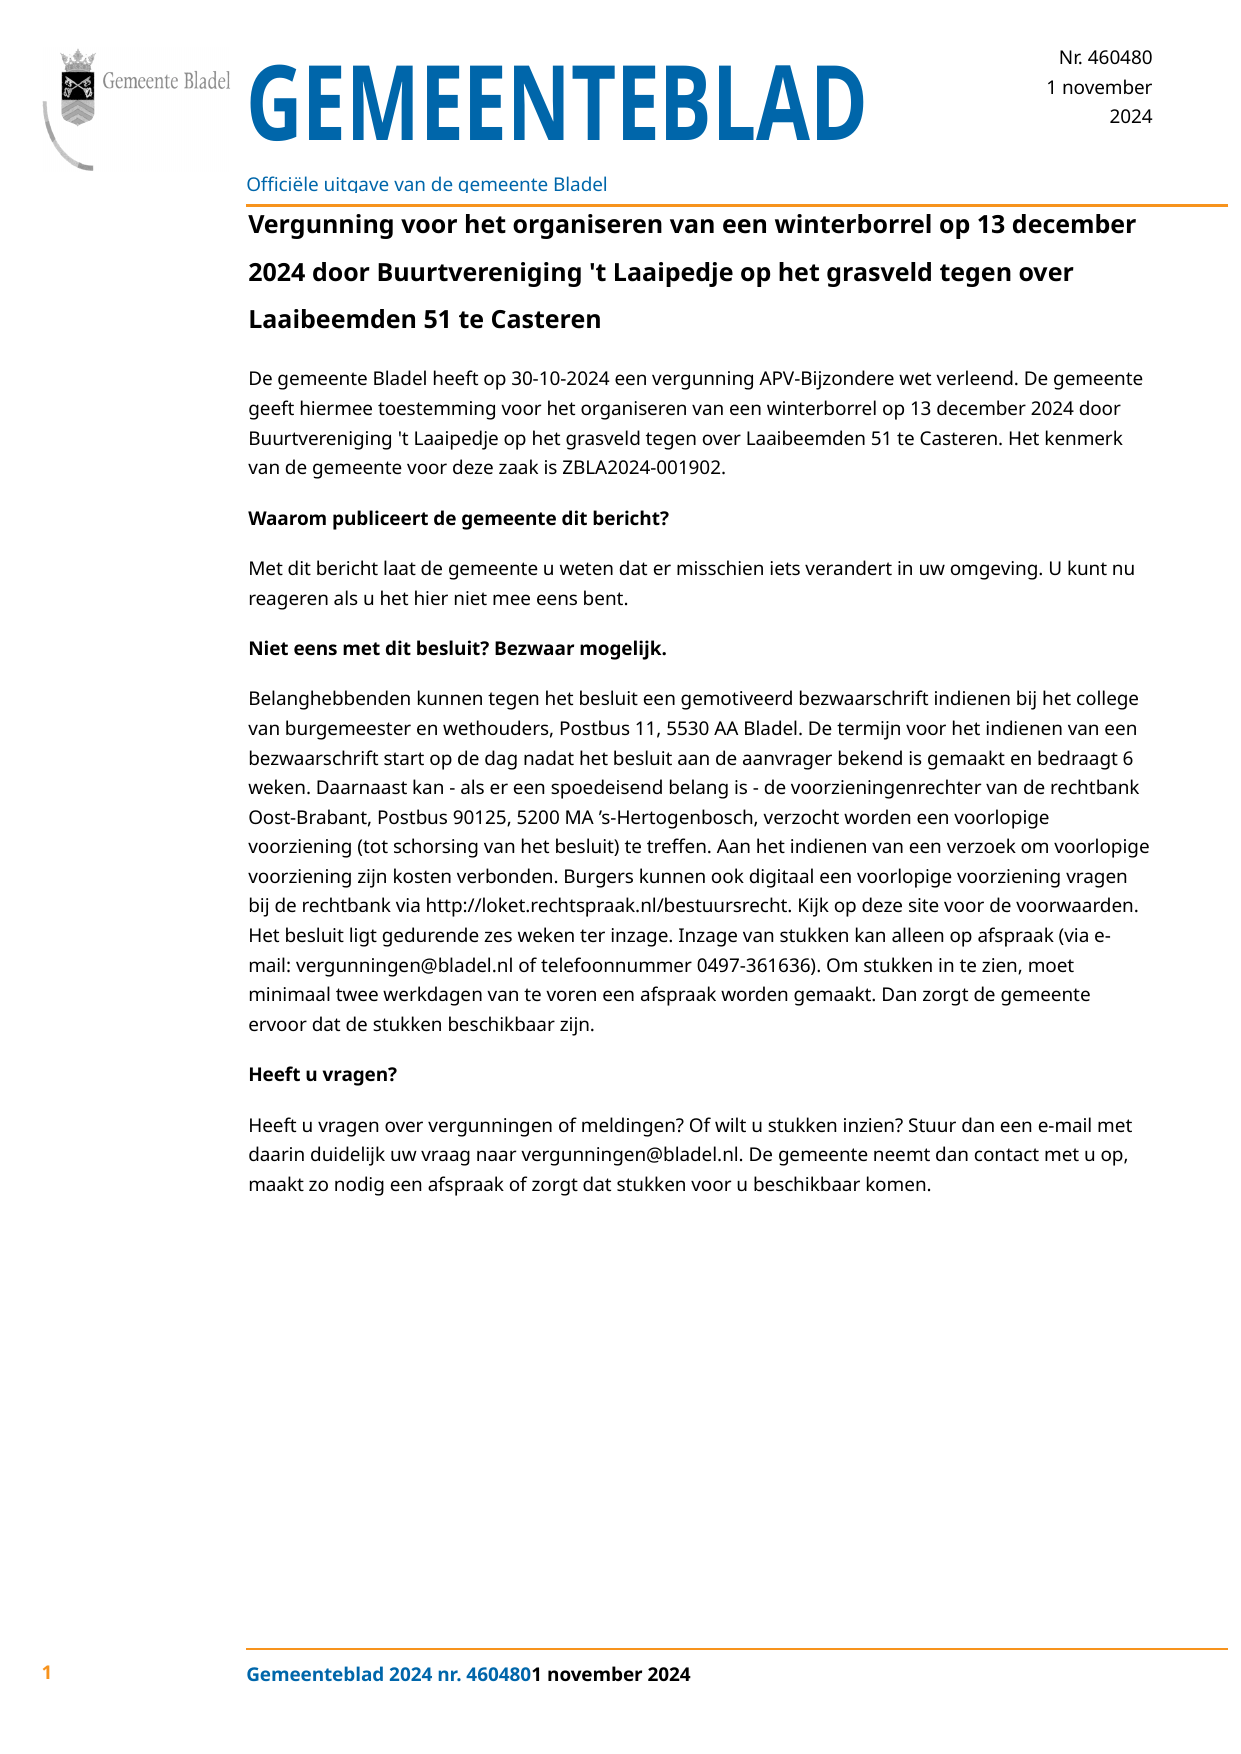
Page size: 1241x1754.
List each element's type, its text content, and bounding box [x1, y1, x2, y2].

text Niet eens met dit besluit? Bezwaar mogelijk. [248, 635, 1152, 661]
text Waarom publiceert de gemeente dit bericht? [248, 505, 1152, 530]
text Heeft u vragen over vergunningen of meldingen? Of wilt u stukken inzien? Stuur dan een e-mail met daarin duidelijk uw vraag naar vergunningen@bladel.nl. De gemeente neemt dan contact met u op, maakt zo nodig een afspraak of zorgt dat stukken voor u beschikbaar komen. [248, 1112, 1152, 1197]
picture [41, 47, 231, 172]
text Heeft u vragen? [248, 1061, 1152, 1087]
text Vergunning voor het organiseren van een winterborrel op 13 december 2024 door Buurtvereniging 't Laaipedje op het grasveld tegen over Laaibeemden 51 te Casteren [248, 207, 1152, 336]
text Met dit bericht laat de gemeente u weten dat er misschien iets verandert in uw omgeving. U kunt nu reageren als u het hier niet mee eens bent. [248, 555, 1152, 610]
text Belanghebbenden kunnen tegen het besluit een gemotiveerd bezwaarschrift indienen bij het college van burgemeester en wethouders, Postbus 11, 5530 AA Bladel. De termijn voor het indienen van een bezwaarschrift start op de dag nadat het besluit aan de aanvrager bekend is gemaakt en bedraagt 6 weken. Daarnaast kan - als er een spoedeisend belang is - de voorzieningenrechter van de rechtbank Oost-Brabant, Postbus 90125, 5200 MA ’s-Hertogenbosch, verzocht worden een voorlopige voorziening (tot schorsing van het besluit) te treffen. Aan het indienen van een verzoek om voorlopige voorziening zijn kosten verbonden. Burgers kunnen ook digitaal een voorlopige voorziening vragen bij de rechtbank via http://loket.rechtspraak.nl/bestuursrecht. Kijk op deze site voor de voorwaarden. Het besluit ligt gedurende zes weken ter inzage. Inzage van stukken kan alleen op afspraak (via e-mail: vergunningen@bladel.nl of telefoonnummer 0497-361636). Om stukken in te zien, moet minimaal twee werkdagen van te voren een afspraak worden gemaakt. Dan zorgt de gemeente ervoor dat de stukken beschikbaar zijn. [248, 686, 1152, 1037]
text De gemeente Bladel heeft op 30-10-2024 een vergunning APV-Bijzondere wet verleend. De gemeente geeft hiermee toestemming voor het organiseren van een winterborrel op 13 december 2024 door Buurtvereniging 't Laaipedje op het grasveld tegen over Laaibeemden 51 te Casteren. Het kenmerk van de gemeente voor deze zaak is ZBLA2024-001902. [248, 366, 1152, 480]
